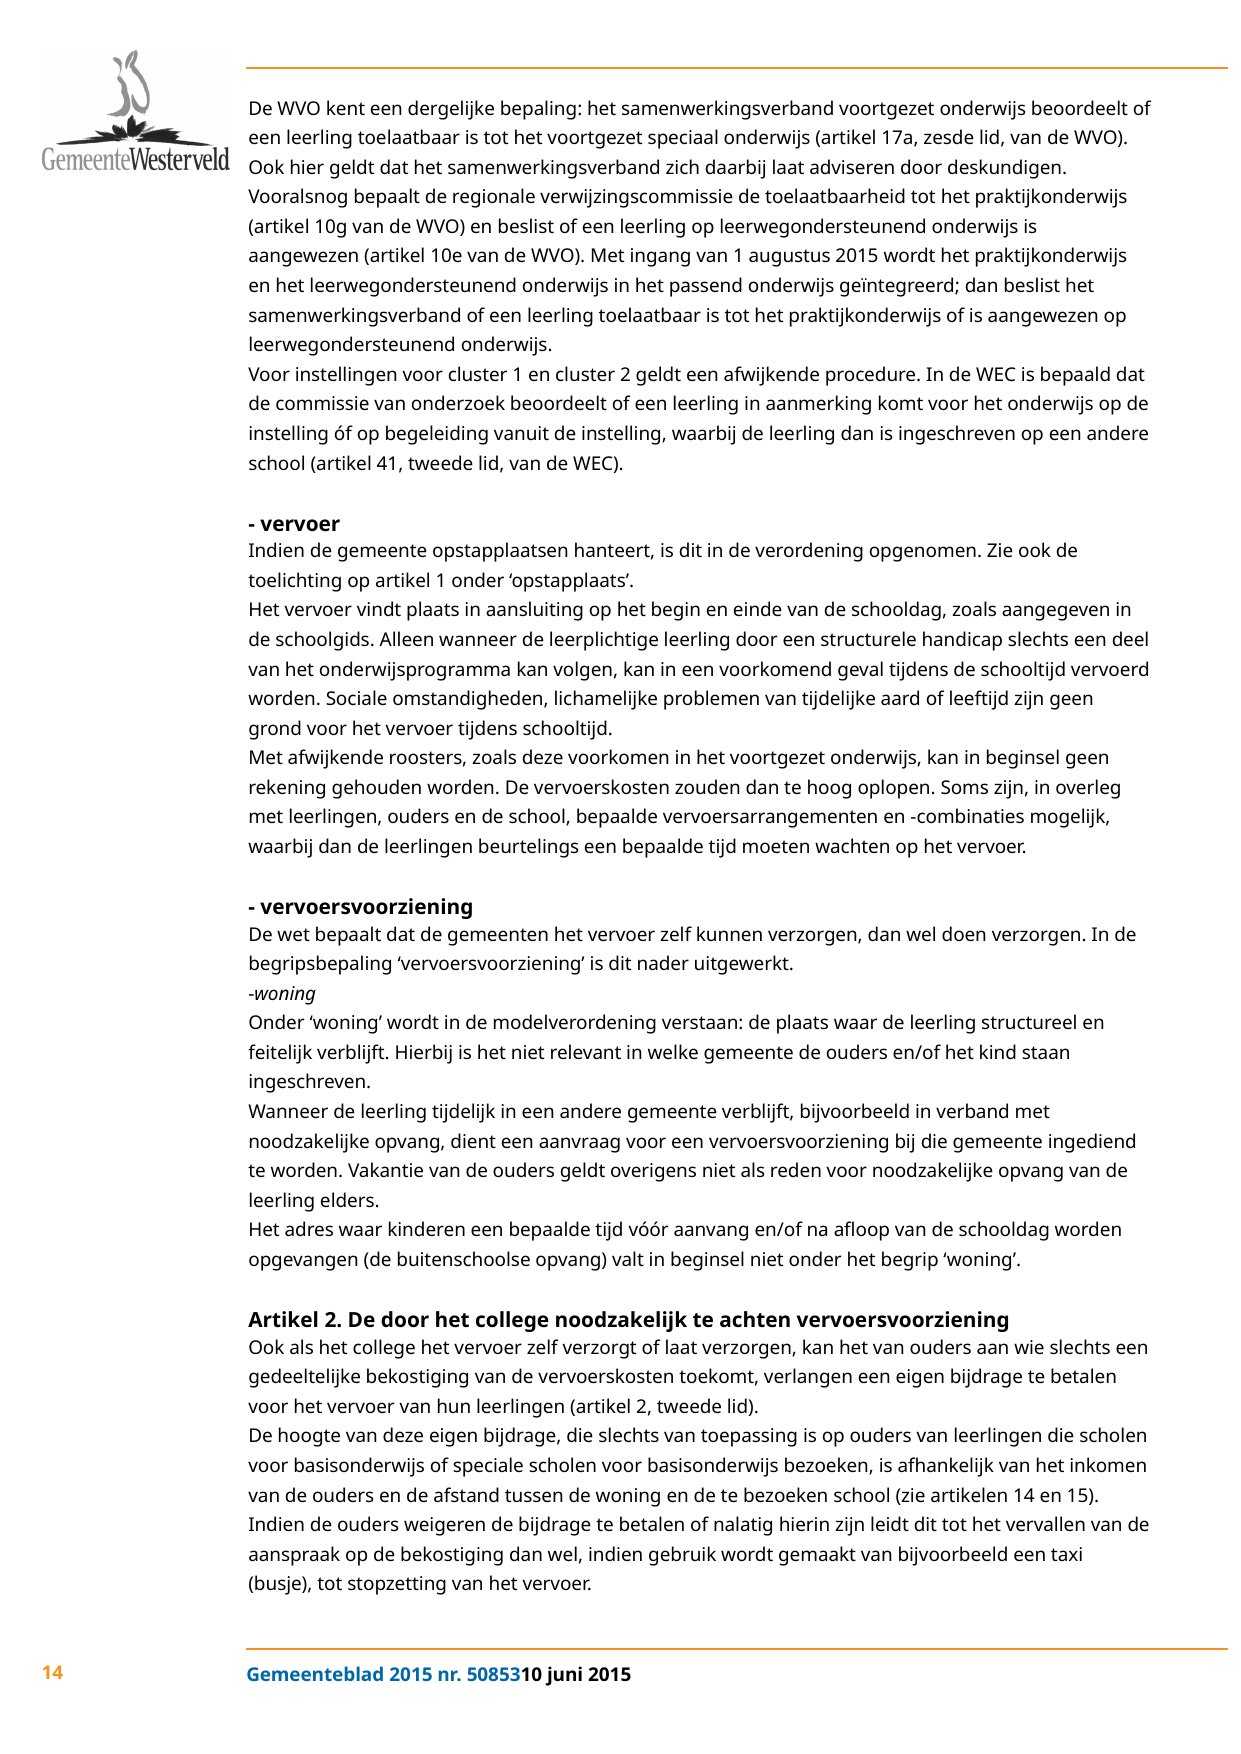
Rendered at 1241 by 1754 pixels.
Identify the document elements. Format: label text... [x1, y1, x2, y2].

text Onder ‘woning’ wordt in de modelverordening verstaan: de plaats waar de leerling structureel en feitelijk verblijft. Hierbij is het niet relevant in welke gemeente de ouders en/of het kind staan ingeschreven. [248, 1009, 1152, 1094]
text - vervoersvoorziening [248, 892, 1152, 921]
picture [41, 47, 231, 172]
text Artikel 2. De door het college noodzakelijk te achten vervoersvoorziening [248, 1305, 1152, 1334]
text Het vervoer vindt plaats in aansluiting op het begin en einde van de schooldag, zoals aangegeven in de schoolgids. Alleen wanneer de leerplichtige leerling door een structurele handicap slechts een deel van het onderwijsprogramma kan volgen, kan in een voorkomend geval tijdens de schooltijd vervoerd worden. Sociale omstandigheden, lichamelijke problemen van tijdelijke aard of leeftijd zijn geen grond voor het vervoer tijdens schooltijd. [248, 597, 1152, 741]
text -woning [248, 980, 1152, 1006]
text Vooralsnog bepaalt de regionale verwijzingscommissie de toelaatbaarheid tot het praktijkonderwijs (artikel 10g van de WVO) en beslist of een leerling op leerwegondersteunend onderwijs is aangewezen (artikel 10e van de WVO). Met ingang van 1 augustus 2015 wordt het praktijkonderwijs en het leerwegondersteunend onderwijs in het passend onderwijs geïntegreerd; dan beslist het samenwerkingsverband of een leerling toelaatbaar is tot het praktijkonderwijs of is aangewezen op leerwegondersteunend onderwijs. [248, 183, 1152, 357]
text Ook als het college het vervoer zelf verzorgt of laat verzorgen, kan het van ouders aan wie slechts een gedeeltelijke bekostiging van de vervoerskosten toekomt, verlangen een eigen bijdrage te betalen voor het vervoer van hun leerlingen (artikel 2, tweede lid). [248, 1334, 1152, 1419]
text Voor instellingen voor cluster 1 en cluster 2 geldt een afwijkende procedure. In de WEC is bepaald dat de commissie van onderzoek beoordeelt of een leerling in aanmerking komt voor het onderwijs op de instelling óf op begeleiding vanuit de instelling, waarbij de leerling dan is ingeschreven op een andere school (artikel 41, tweede lid, van de WEC). [248, 361, 1152, 476]
text De wet bepaalt dat de gemeenten het vervoer zelf kunnen verzorgen, dan wel doen verzorgen. In de begripsbepaling ‘vervoersvoorziening’ is dit nader uitgewerkt. [248, 921, 1152, 976]
text - vervoer [248, 509, 1152, 537]
text Wanneer de leerling tijdelijk in een andere gemeente verblijft, bijvoorbeeld in verband met noodzakelijke opvang, dient een aanvraag voor een vervoersvoorziening bij die gemeente ingediend te worden. Vakantie van de ouders geldt overigens niet als reden voor noodzakelijke opvang van de leerling elders. [248, 1098, 1152, 1213]
text Met afwijkende roosters, zoals deze voorkomen in het voortgezet onderwijs, kan in beginsel geen rekening gehouden worden. De vervoerskosten zouden dan te hoog oplopen. Soms zijn, in overleg met leerlingen, ouders en de school, bepaalde vervoersarrangementen en -combinaties mogelijk, waarbij dan de leerlingen beurtelings een bepaalde tijd moeten wachten op het vervoer. [248, 744, 1152, 859]
text De WVO kent een dergelijke bepaling: het samenwerkingsverband voortgezet onderwijs beoordeelt of een leerling toelaatbaar is tot het voortgezet speciaal onderwijs (artikel 17a, zesde lid, van de WVO). Ook hier geldt dat het samenwerkingsverband zich daarbij laat adviseren door deskundigen. [248, 95, 1152, 180]
text Indien de gemeente opstapplaatsen hanteert, is dit in de verordening opgenomen. Zie ook de toelichting op artikel 1 onder ‘opstapplaats’. [248, 537, 1152, 593]
text De hoogte van deze eigen bijdrage, die slechts van toepassing is op ouders van leerlingen die scholen voor basisonderwijs of speciale scholen voor basisonderwijs bezoeken, is afhankelijk van het inkomen van de ouders en de afstand tussen de woning en de te bezoeken school (zie artikelen 14 en 15). Indien de ouders weigeren de bijdrage te betalen of nalatig hierin zijn leidt dit tot het vervallen van de aanspraak op de bekostiging dan wel, indien gebruik wordt gemaakt van bijvoorbeeld een taxi (busje), tot stopzetting van het vervoer. [248, 1423, 1152, 1596]
text Het adres waar kinderen een bepaalde tijd vóór aanvang en/of na afloop van de schooldag worden opgevangen (de buitenschoolse opvang) valt in beginsel niet onder het begrip ‘woning’. [248, 1217, 1152, 1272]
